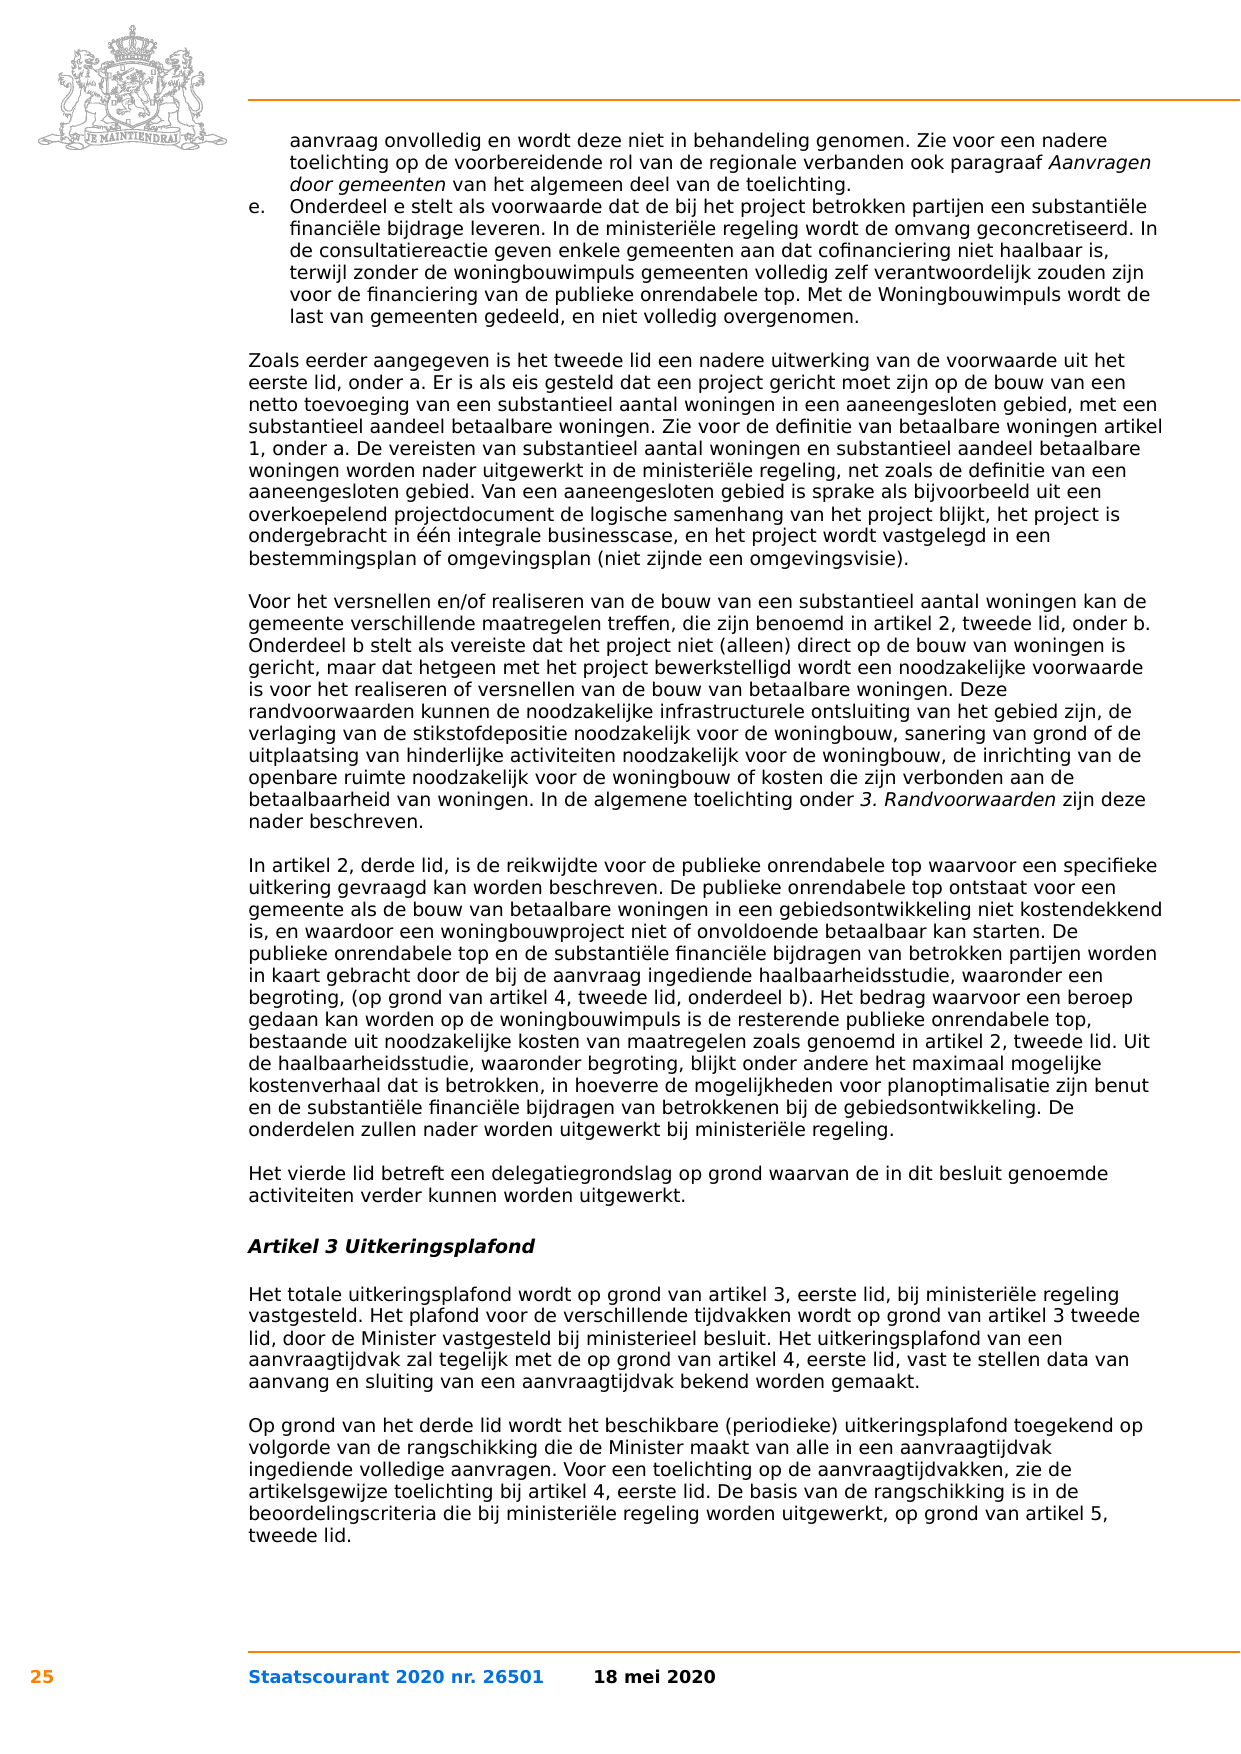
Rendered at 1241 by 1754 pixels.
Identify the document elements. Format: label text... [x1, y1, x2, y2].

text e. Onderdeel e stelt als voorwaarde dat de bij het project betrokken partijen een substantiële financiële bijdrage leveren. In de ministeriële regeling wordt de omvang geconcretiseerd. In de consultatiereactie geven enkele gemeenten aan dat cofinanciering niet haalbaar is, terwijl zonder de woningbouwimpuls gemeenten volledig zelf verantwoordelijk zouden zijn voor de financiering van de publieke onrendabele top. Met de Woningbouwimpuls wordt de last van gemeenten gedeeld, en niet volledig overgenomen. [248, 196, 1163, 328]
text Op grond van het derde lid wordt het beschikbare (periodieke) uitkeringsplafond toegekend op volgorde van de rangschikking die de Minister maakt van alle in een aanvraagtijdvak ingediende volledige aanvragen. Voor een toelichting op de aanvraagtijdvakken, zie de artikelsgewijze toelichting bij artikel 4, eerste lid. De basis van de rangschikking is in de beoordelingscriteria die bij ministeriële regeling worden uitgewerkt, op grond van artikel 5, tweede lid. [248, 1415, 1163, 1547]
text aanvraag onvolledig en wordt deze niet in behandeling genomen. Zie voor een nadere toelichting op de voorbereidende rol van de regionale verbanden ook paragraaf Aanvragen door gemeenten van het algemeen deel van de toelichting. [248, 130, 1163, 196]
text Zoals eerder aangegeven is het tweede lid een nadere uitwerking van de voorwaarde uit het eerste lid, onder a. Er is als eis gesteld dat een project gericht moet zijn op de bouw van een netto toevoeging van een substantieel aantal woningen in een aaneengesloten gebied, met een substantieel aandeel betaalbare woningen. Zie voor de definitie van betaalbare woningen artikel 1, onder a. De vereisten van substantieel aantal woningen en substantieel aandeel betaalbare woningen worden nader uitgewerkt in de ministeriële regeling, net zoals de definitie van een aaneengesloten gebied. Van een aaneengesloten gebied is sprake als bijvoorbeeld uit een overkoepelend projectdocument de logische samenhang van het project blijkt, het project is ondergebracht in één integrale businesscase, en het project wordt vastgelegd in een bestemmingsplan of omgevingsplan (niet zijnde een omgevingsvisie). [248, 349, 1163, 569]
subtitle Artikel 3 Uitkeringsplafond [248, 1236, 1163, 1258]
text In artikel 2, derde lid, is de reikwijdte voor de publieke onrendabele top waarvoor een specifieke uitkering gevraagd kan worden beschreven. De publieke onrendabele top ontstaat voor een gemeente als de bouw van betaalbare woningen in een gebiedsontwikkeling niet kostendekkend is, en waardoor een woningbouwproject niet of onvoldoende betaalbaar kan starten. De publieke onrendabele top en de substantiële financiële bijdragen van betrokken partijen worden in kaart gebracht door de bij de aanvraag ingediende haalbaarheidsstudie, waaronder een begroting, (op grond van artikel 4, tweede lid, onderdeel b). Het bedrag waarvoor een beroep gedaan kan worden op de woningbouwimpuls is de resterende publieke onrendabele top, bestaande uit noodzakelijke kosten van maatregelen zoals genoemd in artikel 2, tweede lid. Uit de haalbaarheidsstudie, waaronder begroting, blijkt onder andere het maximaal mogelijke kostenverhaal dat is betrokken, in hoeverre de mogelijkheden voor planoptimalisatie zijn benut en de substantiële financiële bijdragen van betrokkenen bij de gebiedsontwikkeling. De onderdelen zullen nader worden uitgewerkt bij ministeriële regeling. [248, 855, 1163, 1141]
picture [38, 25, 227, 150]
text Het vierde lid betreft een delegatiegrondslag op grond waarvan de in dit besluit genoemde activiteiten verder kunnen worden uitgewerkt. [248, 1162, 1163, 1206]
text Het totale uitkeringsplafond wordt op grond van artikel 3, eerste lid, bij ministeriële regeling vastgesteld. Het plafond voor de verschillende tijdvakken wordt op grond van artikel 3 tweede lid, door de Minister vastgesteld bij ministerieel besluit. Het uitkeringsplafond van een aanvraagtijdvak zal tegelijk met de op grond van artikel 4, eerste lid, vast te stellen data van aanvang en sluiting van een aanvraagtijdvak bekend worden gemaakt. [248, 1283, 1163, 1393]
text Voor het versnellen en/of realiseren van de bouw van een substantieel aantal woningen kan de gemeente verschillende maatregelen treffen, die zijn benoemd in artikel 2, tweede lid, onder b. Onderdeel b stelt als vereiste dat het project niet (alleen) direct op de bouw van woningen is gericht, maar dat hetgeen met het project bewerkstelligd wordt een noodzakelijke voorwaarde is voor het realiseren of versnellen van de bouw van betaalbare woningen. Deze randvoorwaarden kunnen de noodzakelijke infrastructurele ontsluiting van het gebied zijn, de verlaging van de stikstofdepositie noodzakelijk voor de woningbouw, sanering van grond of de uitplaatsing van hinderlijke activiteiten noodzakelijk voor de woningbouw, de inrichting van de openbare ruimte noodzakelijk voor de woningbouw of kosten die zijn verbonden aan de betaalbaarheid van woningen. In de algemene toelichting onder 3. Randvoorwaarden zijn deze nader beschreven. [248, 591, 1163, 833]
